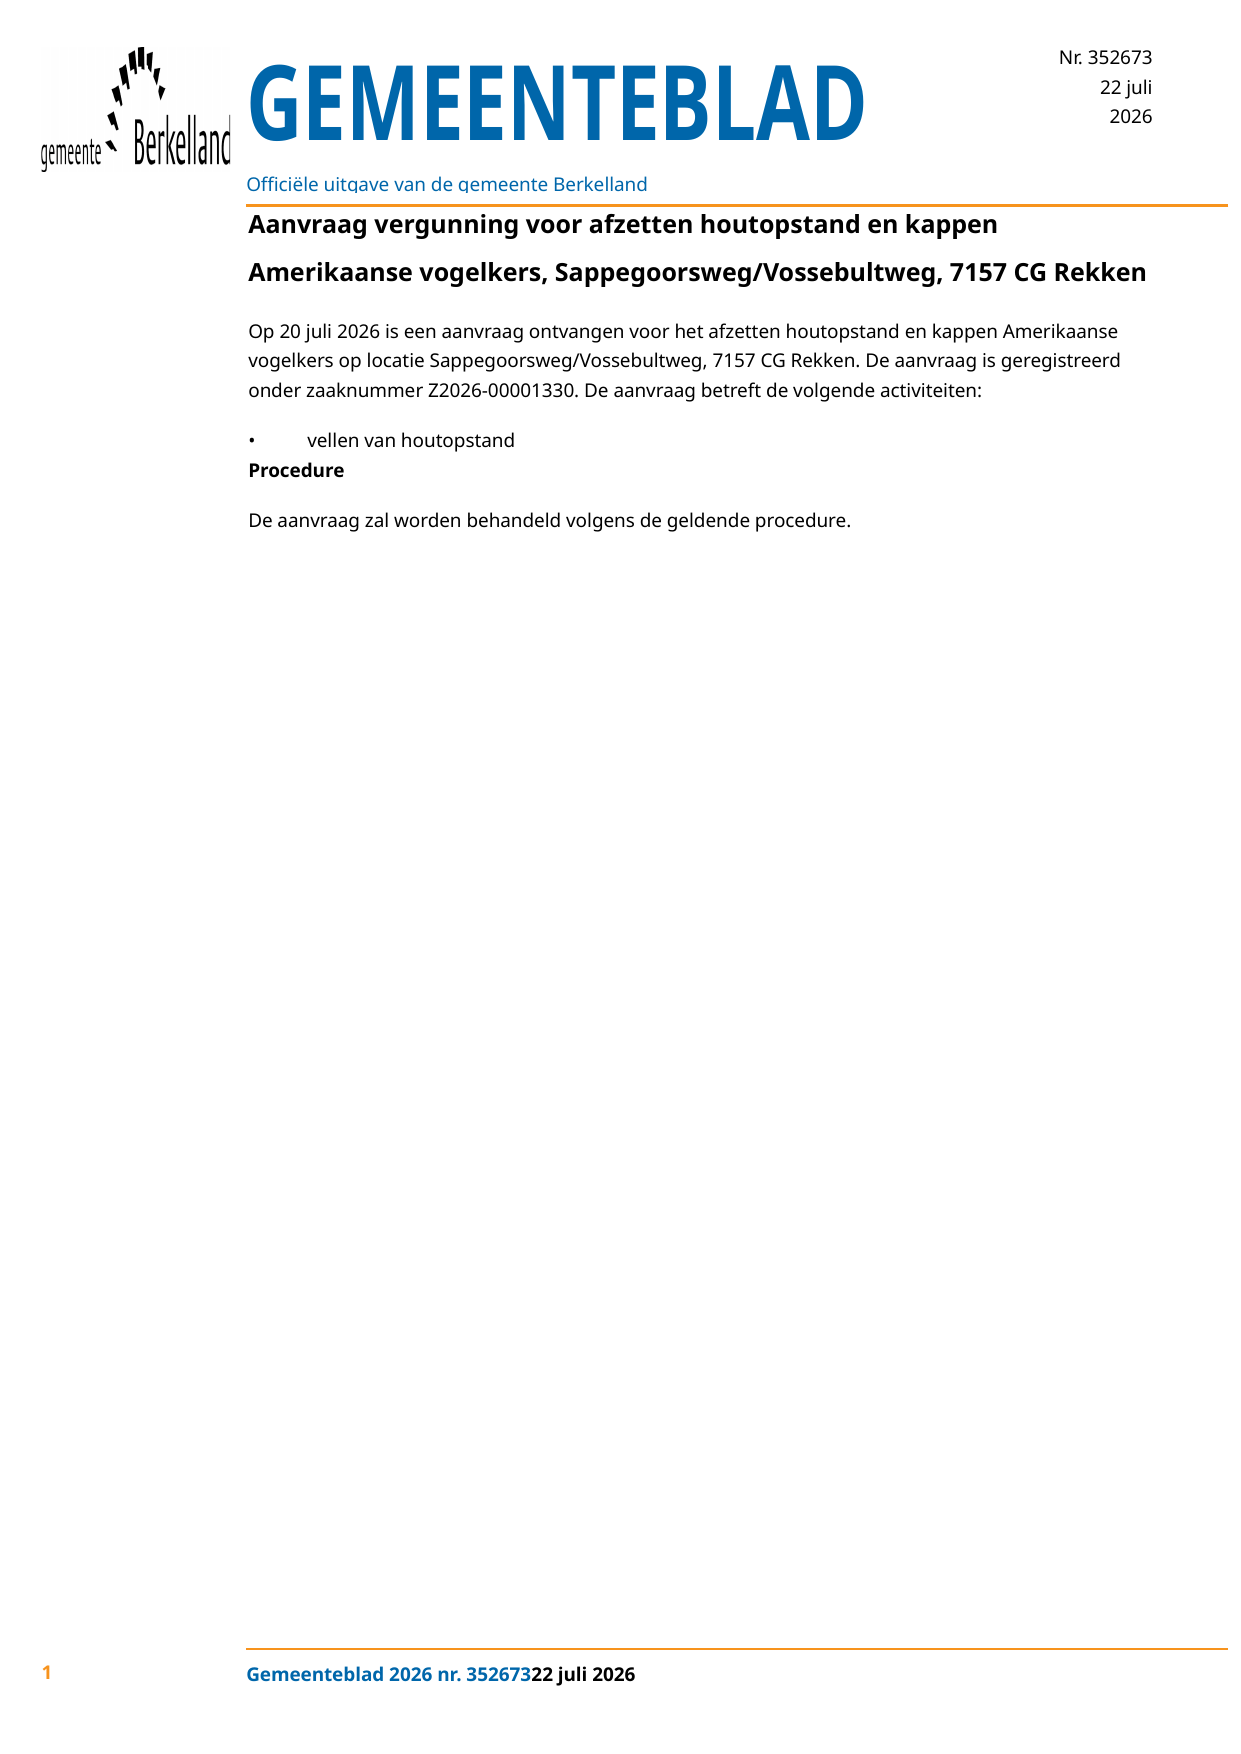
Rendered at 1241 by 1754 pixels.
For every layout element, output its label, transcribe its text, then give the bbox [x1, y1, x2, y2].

text Op 20 juli 2026 is een aanvraag ontvangen voor het afzetten houtopstand en kappen Amerikaanse vogelkers op locatie Sappegoorsweg/Vossebultweg, 7157 CG Rekken. De aanvraag is geregistreerd onder zaaknummer Z2026-00001330. De aanvraag betreft de volgende activiteiten: [248, 318, 1152, 403]
text Aanvraag vergunning voor afzetten houtopstand en kappen Amerikaanse vogelkers, Sappegoorsweg/Vossebultweg, 7157 CG Rekken [248, 207, 1152, 288]
picture [41, 47, 231, 172]
text De aanvraag zal worden behandeld volgens de geldende procedure. [248, 507, 1152, 533]
text Procedure [248, 457, 1152, 483]
list vellen van houtopstand [248, 427, 1152, 453]
